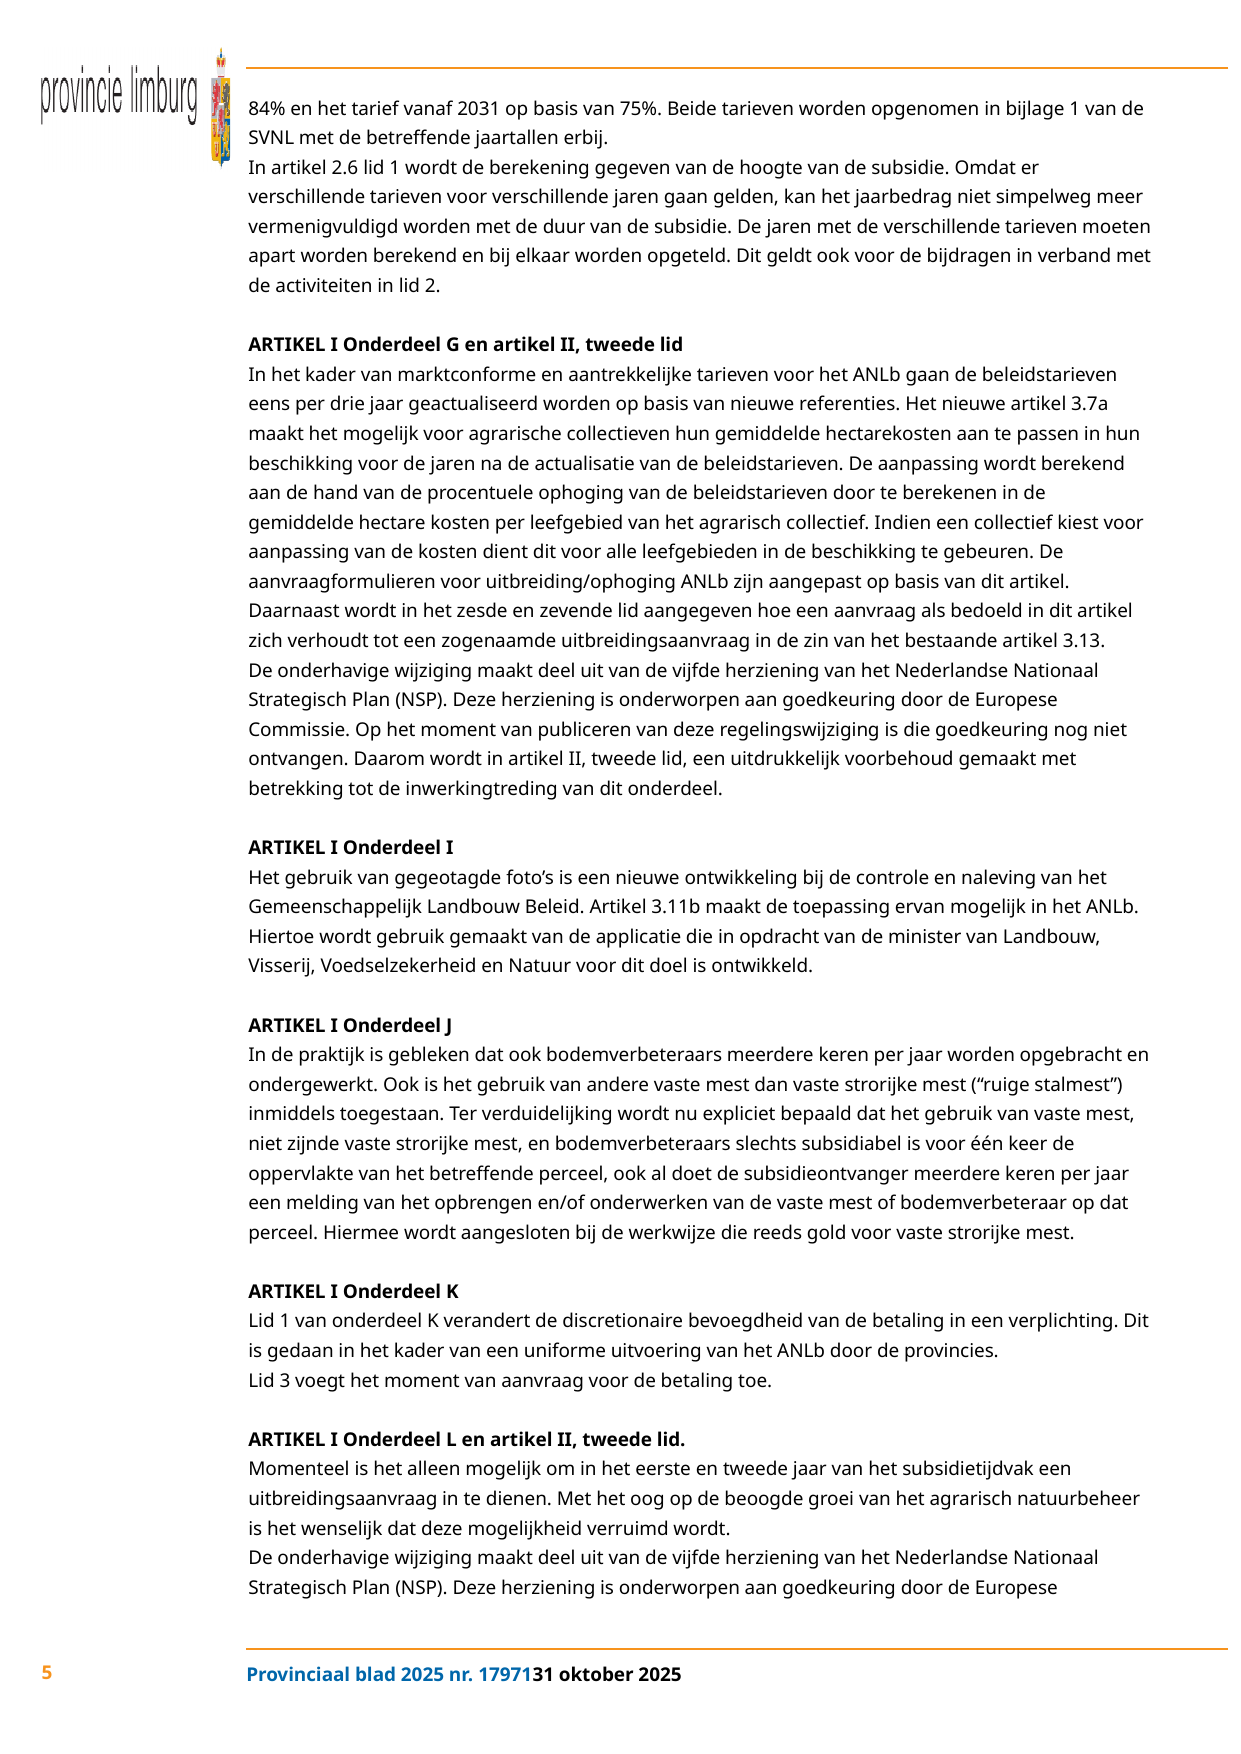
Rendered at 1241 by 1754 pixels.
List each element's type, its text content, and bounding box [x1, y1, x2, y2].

text 84% en het tarief vanaf 2031 op basis van 75%. Beide tarieven worden opgenomen in bijlage 1 van de SVNL met de betreffende jaartallen erbij. [248, 95, 1152, 150]
text ARTIKEL I Onderdeel I [248, 834, 1152, 860]
text ARTIKEL I Onderdeel K [248, 1278, 1152, 1304]
text Het gebruik van gegeotagde foto’s is een nieuwe ontwikkeling bij de controle en naleving van het Gemeenschappelijk Landbouw Beleid. Artikel 3.11b maakt de toepassing ervan mogelijk in het ANLb. Hiertoe wordt gebruik gemaakt van de applicatie die in opdracht van de minister van Landbouw, Visserij, Voedselzekerheid en Natuur voor dit doel is ontwikkeld. [248, 864, 1152, 978]
text Momenteel is het alleen mogelijk om in het eerste en tweede jaar van het subsidietijdvak een uitbreidingsaanvraag in te dienen. Met het oog op de beoogde groei van het agrarisch natuurbeheer is het wenselijk dat deze mogelijkheid verruimd wordt. [248, 1456, 1152, 1541]
text ARTIKEL I Onderdeel G en artikel II, tweede lid [248, 331, 1152, 357]
text In artikel 2.6 lid 1 wordt de berekening gegeven van de hoogte van de subsidie. Omdat er verschillende tarieven voor verschillende jaren gaan gelden, kan het jaarbedrag niet simpelweg meer vermenigvuldigd worden met de duur van de subsidie. De jaren met de verschillende tarieven moeten apart worden berekend en bij elkaar worden opgeteld. Dit geldt ook voor de bijdragen in verband met de activiteiten in lid 2. [248, 154, 1152, 298]
text Lid 1 van onderdeel K verandert de discretionaire bevoegdheid van de betaling in een verplichting. Dit is gedaan in het kader van een uniforme uitvoering van het ANLb door de provincies. [248, 1308, 1152, 1363]
picture [41, 47, 231, 172]
text Lid 3 voegt het moment van aanvraag voor de betaling toe. [248, 1367, 1152, 1393]
text De onderhavige wijziging maakt deel uit van de vijfde herziening van het Nederlandse Nationaal Strategisch Plan (NSP). Deze herziening is onderworpen aan goedkeuring door de Europese [248, 1544, 1152, 1600]
text ARTIKEL I Onderdeel J [248, 1012, 1152, 1038]
text De onderhavige wijziging maakt deel uit van de vijfde herziening van het Nederlandse Nationaal Strategisch Plan (NSP). Deze herziening is onderworpen aan goedkeuring door de Europese Commissie. Op het moment van publiceren van deze regelingswijziging is die goedkeuring nog niet ontvangen. Daarom wordt in artikel II, tweede lid, een uitdrukkelijk voorbehoud gemaakt met betrekking tot de inwerkingtreding van dit onderdeel. [248, 657, 1152, 801]
text In het kader van marktconforme en aantrekkelijke tarieven voor het ANLb gaan de beleidstarieven eens per drie jaar geactualiseerd worden op basis van nieuwe referenties. Het nieuwe artikel 3.7a maakt het mogelijk voor agrarische collectieven hun gemiddelde hectarekosten aan te passen in hun beschikking voor de jaren na de actualisatie van de beleidstarieven. De aanpassing wordt berekend aan de hand van de procentuele ophoging van de beleidstarieven door te berekenen in de gemiddelde hectare kosten per leefgebied van het agrarisch collectief. Indien een collectief kiest voor aanpassing van de kosten dient dit voor alle leefgebieden in de beschikking te gebeuren. De aanvraagformulieren voor uitbreiding/ophoging ANLb zijn aangepast op basis van dit artikel. Daarnaast wordt in het zesde en zevende lid aangegeven hoe een aanvraag als bedoeld in dit artikel zich verhoudt tot een zogenaamde uitbreidingsaanvraag in de zin van het bestaande artikel 3.13. [248, 361, 1152, 653]
text ARTIKEL I Onderdeel L en artikel II, tweede lid. [248, 1426, 1152, 1452]
text In de praktijk is gebleken dat ook bodemverbeteraars meerdere keren per jaar worden opgebracht en ondergewerkt. Ook is het gebruik van andere vaste mest dan vaste strorijke mest (“ruige stalmest”) inmiddels toegestaan. Ter verduidelijking wordt nu expliciet bepaald dat het gebruik van vaste mest, niet zijnde vaste strorijke mest, en bodemverbeteraars slechts subsidiabel is voor één keer de oppervlakte van het betreffende perceel, ook al doet de subsidieontvanger meerdere keren per jaar een melding van het opbrengen en/of onderwerken van de vaste mest of bodemverbeteraar op dat perceel. Hiermee wordt aangesloten bij de werkwijze die reeds gold voor vaste strorijke mest. [248, 1041, 1152, 1245]
